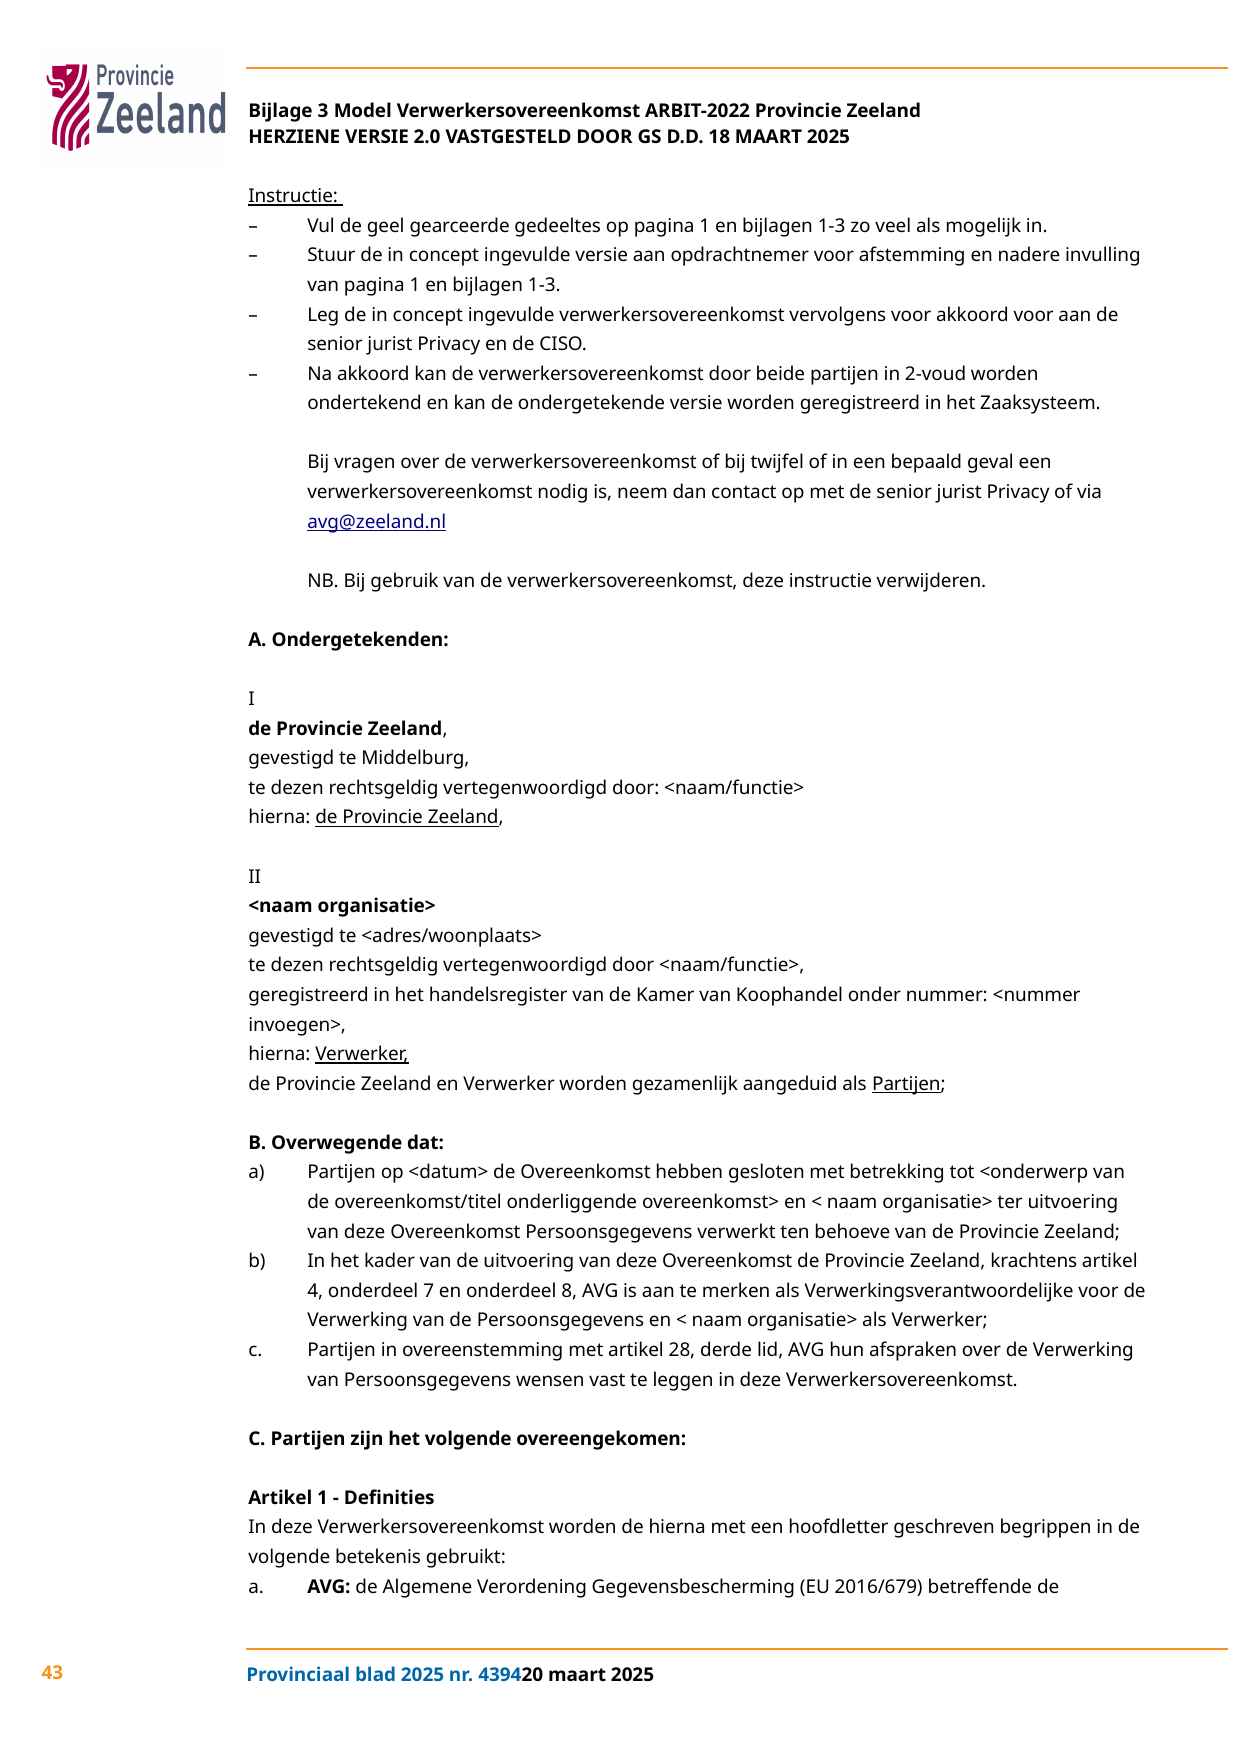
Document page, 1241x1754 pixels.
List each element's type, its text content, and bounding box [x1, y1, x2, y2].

text A. Ondergetekenden: [248, 626, 1152, 652]
list Vul de geel gearceerde gedeeltes op pagina 1 en bijlagen 1-3 zo veel als mogelijk in. [248, 212, 1152, 238]
list Partijen op <datum> de Overeenkomst hebben gesloten met betrekking tot <onderwerp van de overeenkomst/titel onderliggende overeenkomst> en < naam organisatie> ter uitvoering van deze Overeenkomst Persoonsgegevens verwerkt ten behoeve van de Provincie Zeeland; [248, 1159, 1152, 1244]
text HERZIENE VERSIE 2.0 VASTGESTELD DOOR GS D.D. 18 MAART 2025 [248, 123, 1152, 149]
text geregistreerd in het handelsregister van de Kamer van Koophandel onder nummer: <nummer invoegen>, [248, 981, 1152, 1037]
text te dezen rechtsgeldig vertegenwoordigd door <naam/functie>, [248, 952, 1152, 977]
text gevestigd te <adres/woonplaats> [248, 922, 1152, 948]
text hierna: Verwerker, [248, 1040, 1152, 1066]
text C. Partijen zijn het volgende overeengekomen: [248, 1425, 1152, 1451]
text B. Overwegende dat: [248, 1129, 1152, 1155]
text In deze Verwerkersovereenkomst worden de hierna met een hoofdletter geschreven begrippen in de volgende betekenis gebruikt: [248, 1514, 1152, 1569]
text de Provincie Zeeland en Verwerker worden gezamenlijk aangeduid als Partijen; [248, 1070, 1152, 1096]
text te dezen rechtsgeldig vertegenwoordigd door: <naam/functie> [248, 774, 1152, 800]
text I [248, 685, 1152, 711]
text Bijlage 3 Model Verwerkersovereenkomst ARBIT-2022 Provincie Zeeland [248, 95, 1152, 123]
text <naam organisatie> [248, 892, 1152, 918]
text de Provincie Zeeland, [248, 715, 1152, 741]
text Artikel 1 - Definities [248, 1484, 1152, 1510]
list Partijen in overeenstemming met artikel 28, derde lid, AVG hun afspraken over de Verwerking van Persoonsgegevens wensen vast te leggen in deze Verwerkersovereenkomst. [248, 1336, 1152, 1392]
text hierna: de Provincie Zeeland, [248, 804, 1152, 829]
list NB. Bij gebruik van de verwerkersovereenkomst, deze instructie verwijderen. [248, 567, 1152, 593]
list Na akkoord kan de verwerkersovereenkomst door beide partijen in 2-voud worden ondertekend en kan de ondergetekende versie worden geregistreerd in het Zaaksysteem. [248, 360, 1152, 415]
list Bij vragen over de verwerkersovereenkomst of bij twijfel of in een bepaald geval een verwerkersovereenkomst nodig is, neem dan contact op met de senior jurist Privacy of via avg@zeeland.nl [248, 449, 1152, 534]
list Stuur de in concept ingevulde versie aan opdrachtnemer voor afstemming en nadere invulling van pagina 1 en bijlagen 1-3. [248, 242, 1152, 297]
picture [41, 47, 231, 172]
list AVG: de Algemene Verordening Gegevensbescherming (EU 2016/679) betreffende de [248, 1573, 1152, 1599]
text gevestigd te Middelburg, [248, 744, 1152, 770]
list Leg de in concept ingevulde verwerkersovereenkomst vervolgens voor akkoord voor aan de senior jurist Privacy en de CISO. [248, 301, 1152, 356]
list In het kader van de uitvoering van deze Overeenkomst de Provincie Zeeland, krachtens artikel 4, onderdeel 7 en onderdeel 8, AVG is aan te merken als Verwerkingsverantwoordelijke voor de Verwerking van de Persoonsgegevens en < naam organisatie> als Verwerker; [248, 1247, 1152, 1332]
text Instructie: [248, 182, 1152, 208]
text II [248, 863, 1152, 889]
